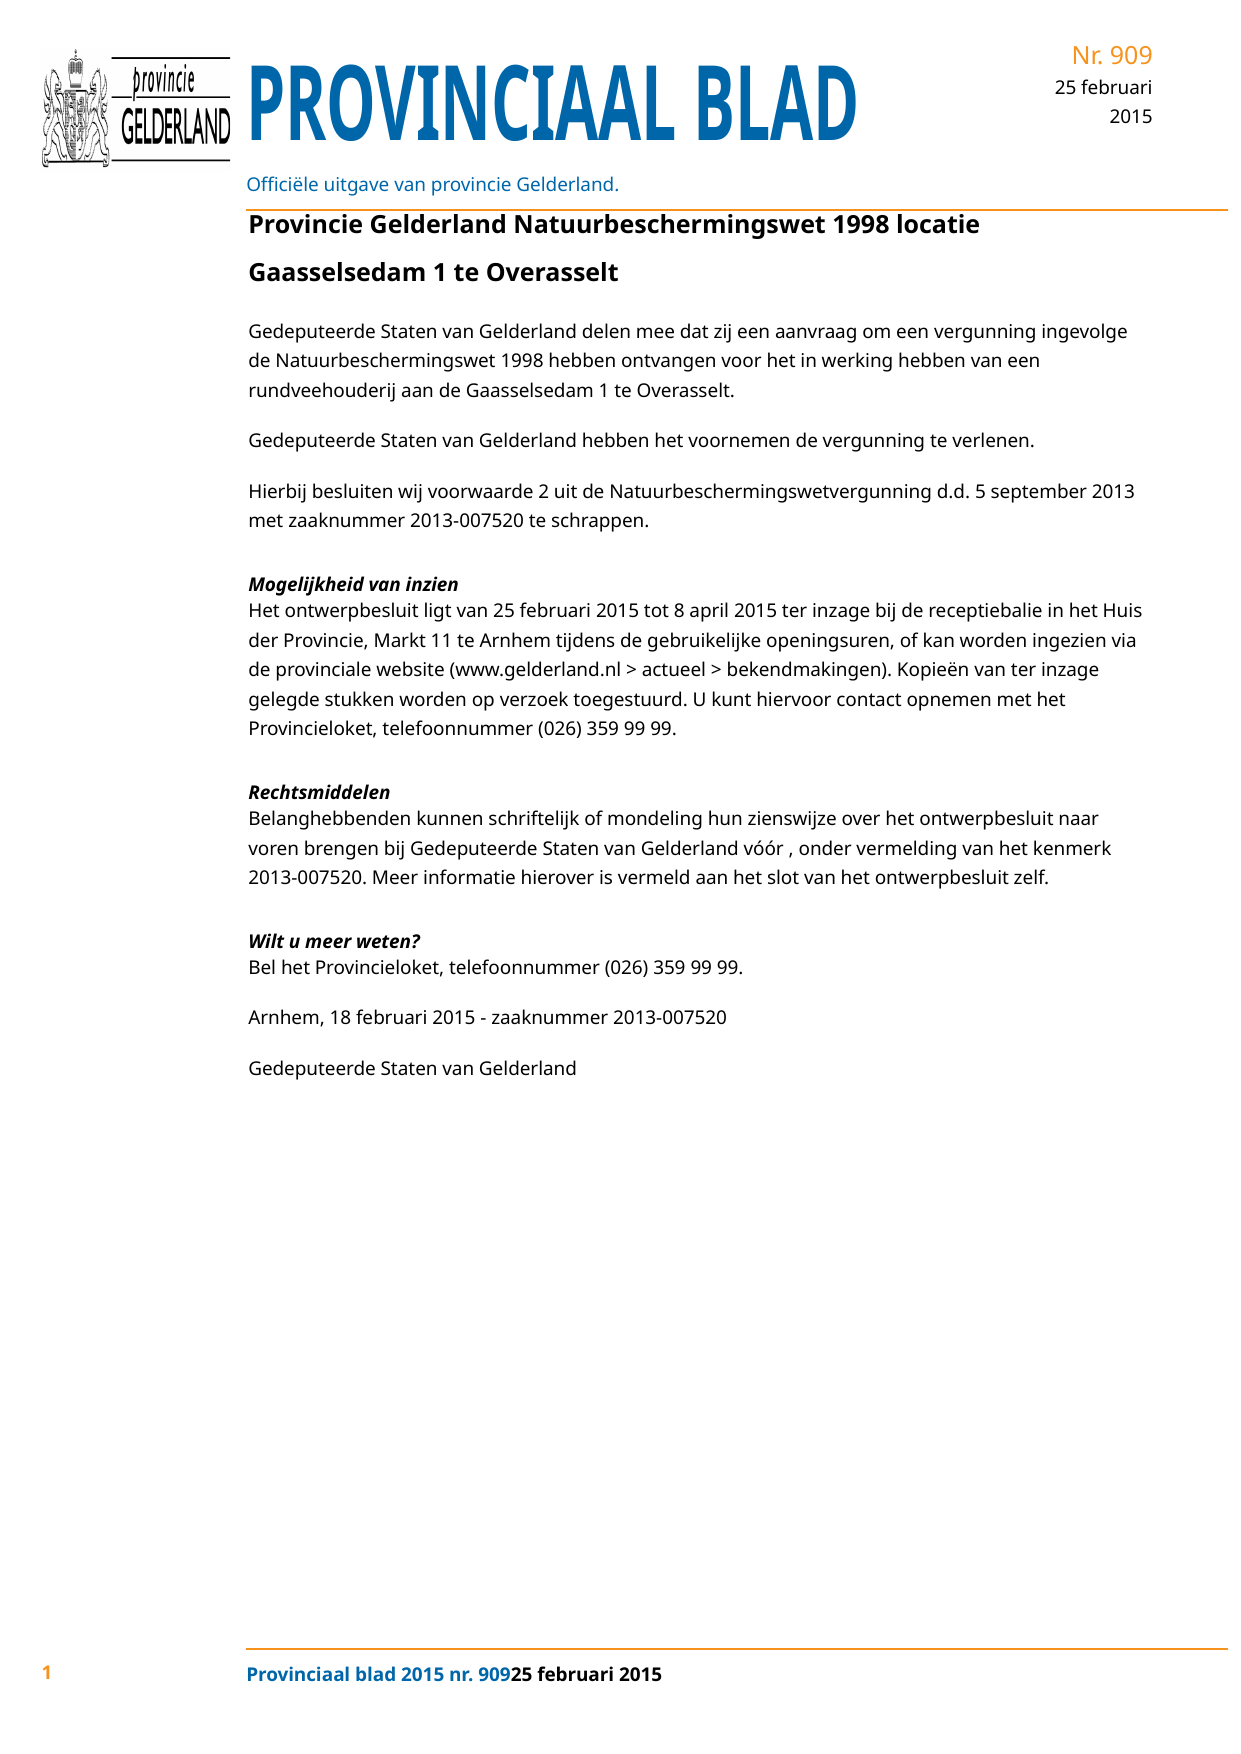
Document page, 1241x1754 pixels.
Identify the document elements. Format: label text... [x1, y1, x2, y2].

picture [41, 47, 231, 172]
text Gedeputeerde Staten van Gelderland delen mee dat zij een aanvraag om een vergunning ingevolge de Natuurbeschermingswet 1998 hebben ontvangen voor het in werking hebben van een rundveehouderij aan de Gaasselsedam 1 te Overasselt. [248, 318, 1152, 403]
text Rechtsmiddelen [248, 779, 1152, 805]
text Arnhem, 18 februari 2015 - zaaknummer 2013-007520 [248, 1004, 1152, 1030]
text Gedeputeerde Staten van Gelderland hebben het voornemen de vergunning te verlenen. [248, 427, 1152, 453]
text Bel het Provincieloket, telefoonnummer (026) 359 99 99. [248, 954, 1152, 980]
text Mogelijkheid van inzien [248, 571, 1152, 597]
text Hierbij besluiten wij voorwaarde 2 uit de Natuurbeschermingswetvergunning d.d. 5 september 2013 met zaaknummer 2013-007520 te schrappen. [248, 478, 1152, 533]
text Provincie Gelderland Natuurbeschermingswet 1998 locatie Gaasselsedam 1 te Overasselt [248, 211, 1152, 288]
text Het ontwerpbesluit ligt van 25 februari 2015 tot 8 april 2015 ter inzage bij de receptiebalie in het Huis der Provincie, Markt 11 te Arnhem tijdens de gebruikelijke openingsuren, of kan worden ingezien via de provinciale website (www.gelderland.nl > actueel > bekendmakingen). Kopieën van ter inzage gelegde stukken worden op verzoek toegestuurd. U kunt hiervoor contact opnemen met het Provincieloket, telefoonnummer (026) 359 99 99. [248, 597, 1152, 741]
text Gedeputeerde Staten van Gelderland [248, 1055, 1152, 1081]
text Wilt u meer weten? [248, 928, 1152, 954]
text Belanghebbenden kunnen schriftelijk of mondeling hun zienswijze over het ontwerpbesluit naar voren brengen bij Gedeputeerde Staten van Gelderland vóór , onder vermelding van het kenmerk 2013-007520. Meer informatie hierover is vermeld aan het slot van het ontwerpbesluit zelf. [248, 805, 1152, 890]
